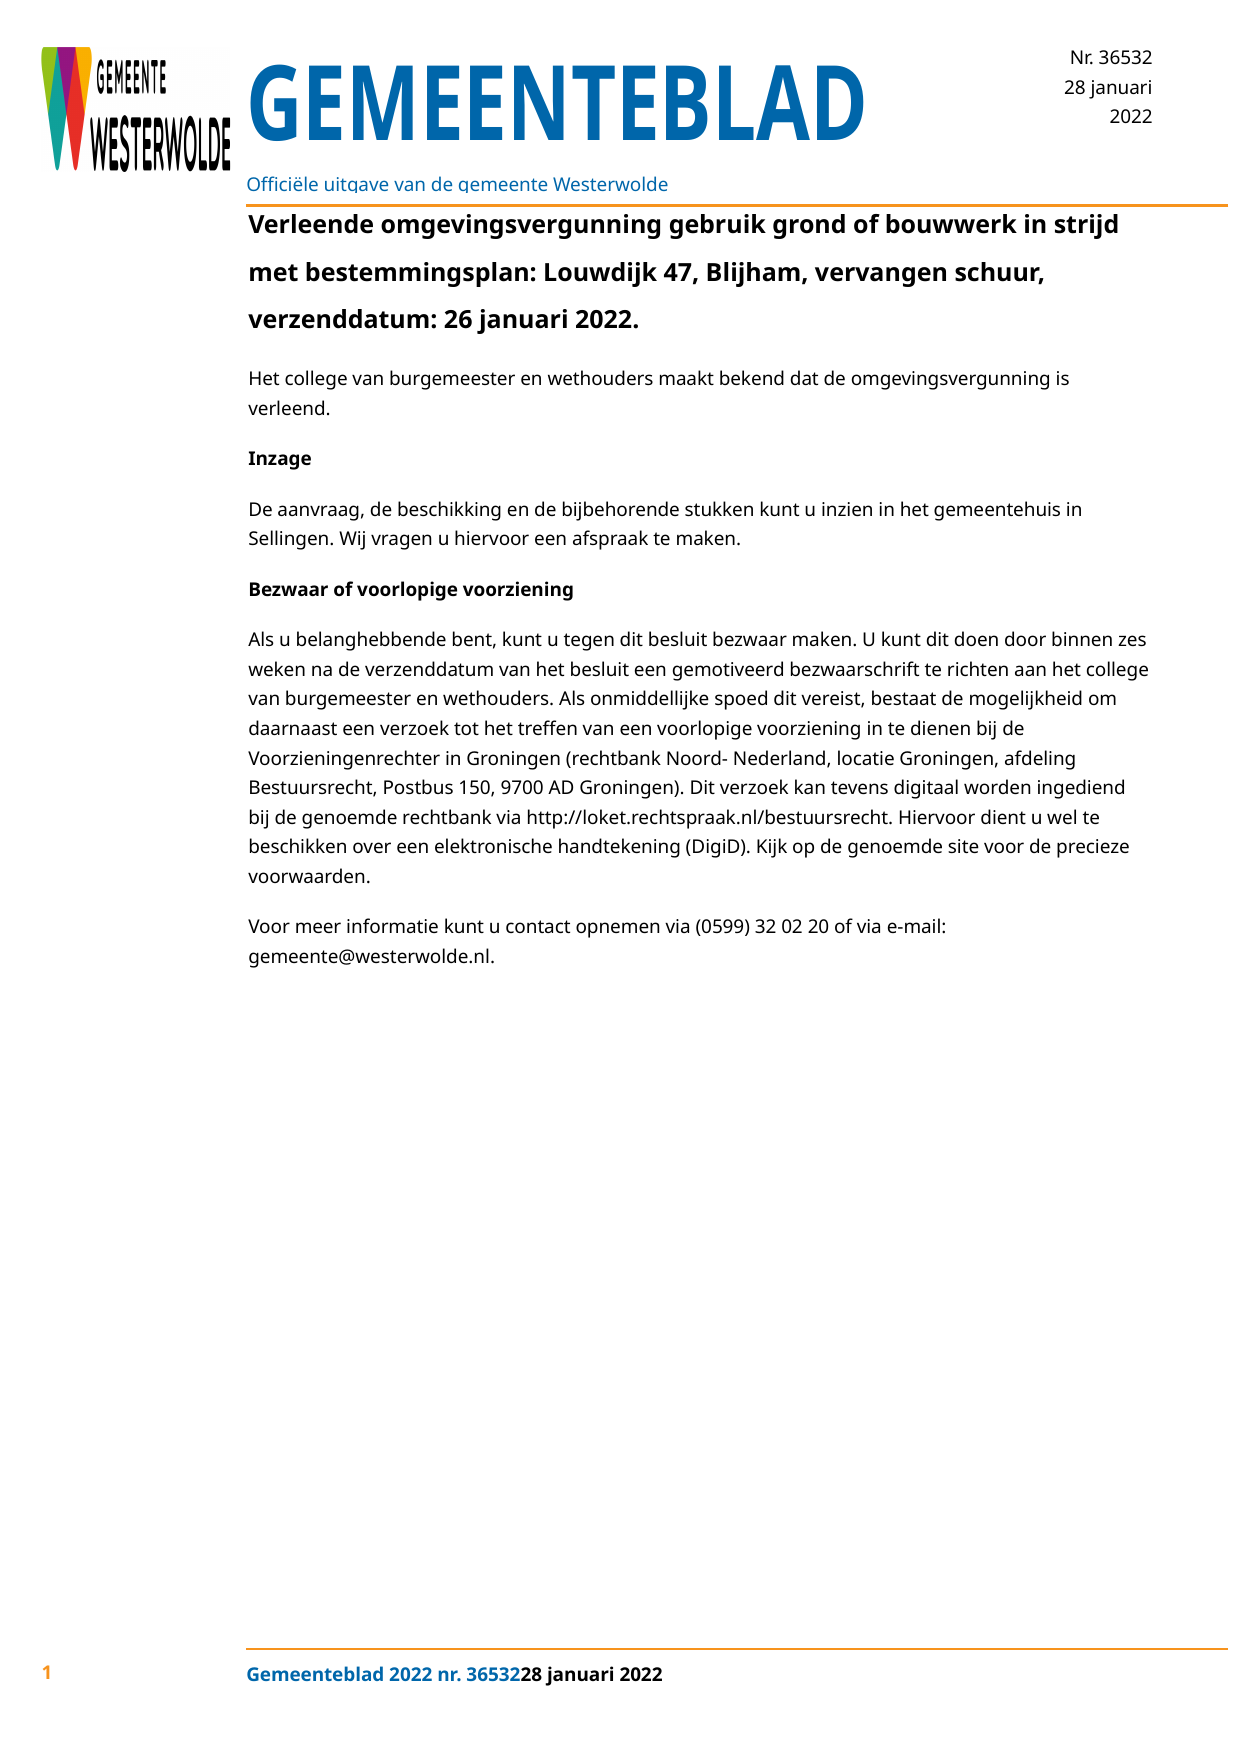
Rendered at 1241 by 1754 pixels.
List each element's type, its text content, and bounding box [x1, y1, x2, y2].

text Verleende omgevingsvergunning gebruik grond of bouwwerk in strijd met bestemmingsplan: Louwdijk 47, Blijham, vervangen schuur, verzenddatum: 26 januari 2022. [248, 207, 1152, 336]
text Bezwaar of voorlopige voorziening [248, 576, 1152, 602]
text Voor meer informatie kunt u contact opnemen via (0599) 32 02 20 of via e-mail: gemeente@westerwolde.nl. [248, 913, 1152, 969]
text De aanvraag, de beschikking en de bijbehorende stukken kunt u inzien in het gemeentehuis in Sellingen. Wij vragen u hiervoor een afspraak te maken. [248, 496, 1152, 551]
text Als u belanghebbende bent, kunt u tegen dit besluit bezwaar maken. U kunt dit doen door binnen zes weken na de verzenddatum van het besluit een gemotiveerd bezwaarschrift te richten aan het college van burgemeester en wethouders. Als onmiddellijke spoed dit vereist, bestaat de mogelijkheid om daarnaast een verzoek tot het treffen van een voorlopige voorziening in te dienen bij de Voorzieningenrechter in Groningen (rechtbank Noord- Nederland, locatie Groningen, afdeling Bestuursrecht, Postbus 150, 9700 AD Groningen). Dit verzoek kan tevens digitaal worden ingediend bij de genoemde rechtbank via http://loket.rechtspraak.nl/bestuursrecht. Hiervoor dient u wel te beschikken over een elektronische handtekening (DigiD). Kijk op de genoemde site voor de precieze voorwaarden. [248, 626, 1152, 889]
text Inzage [248, 446, 1152, 471]
picture [41, 47, 231, 172]
text Het college van burgemeester en wethouders maakt bekend dat de omgevingsvergunning is verleend. [248, 366, 1152, 421]
